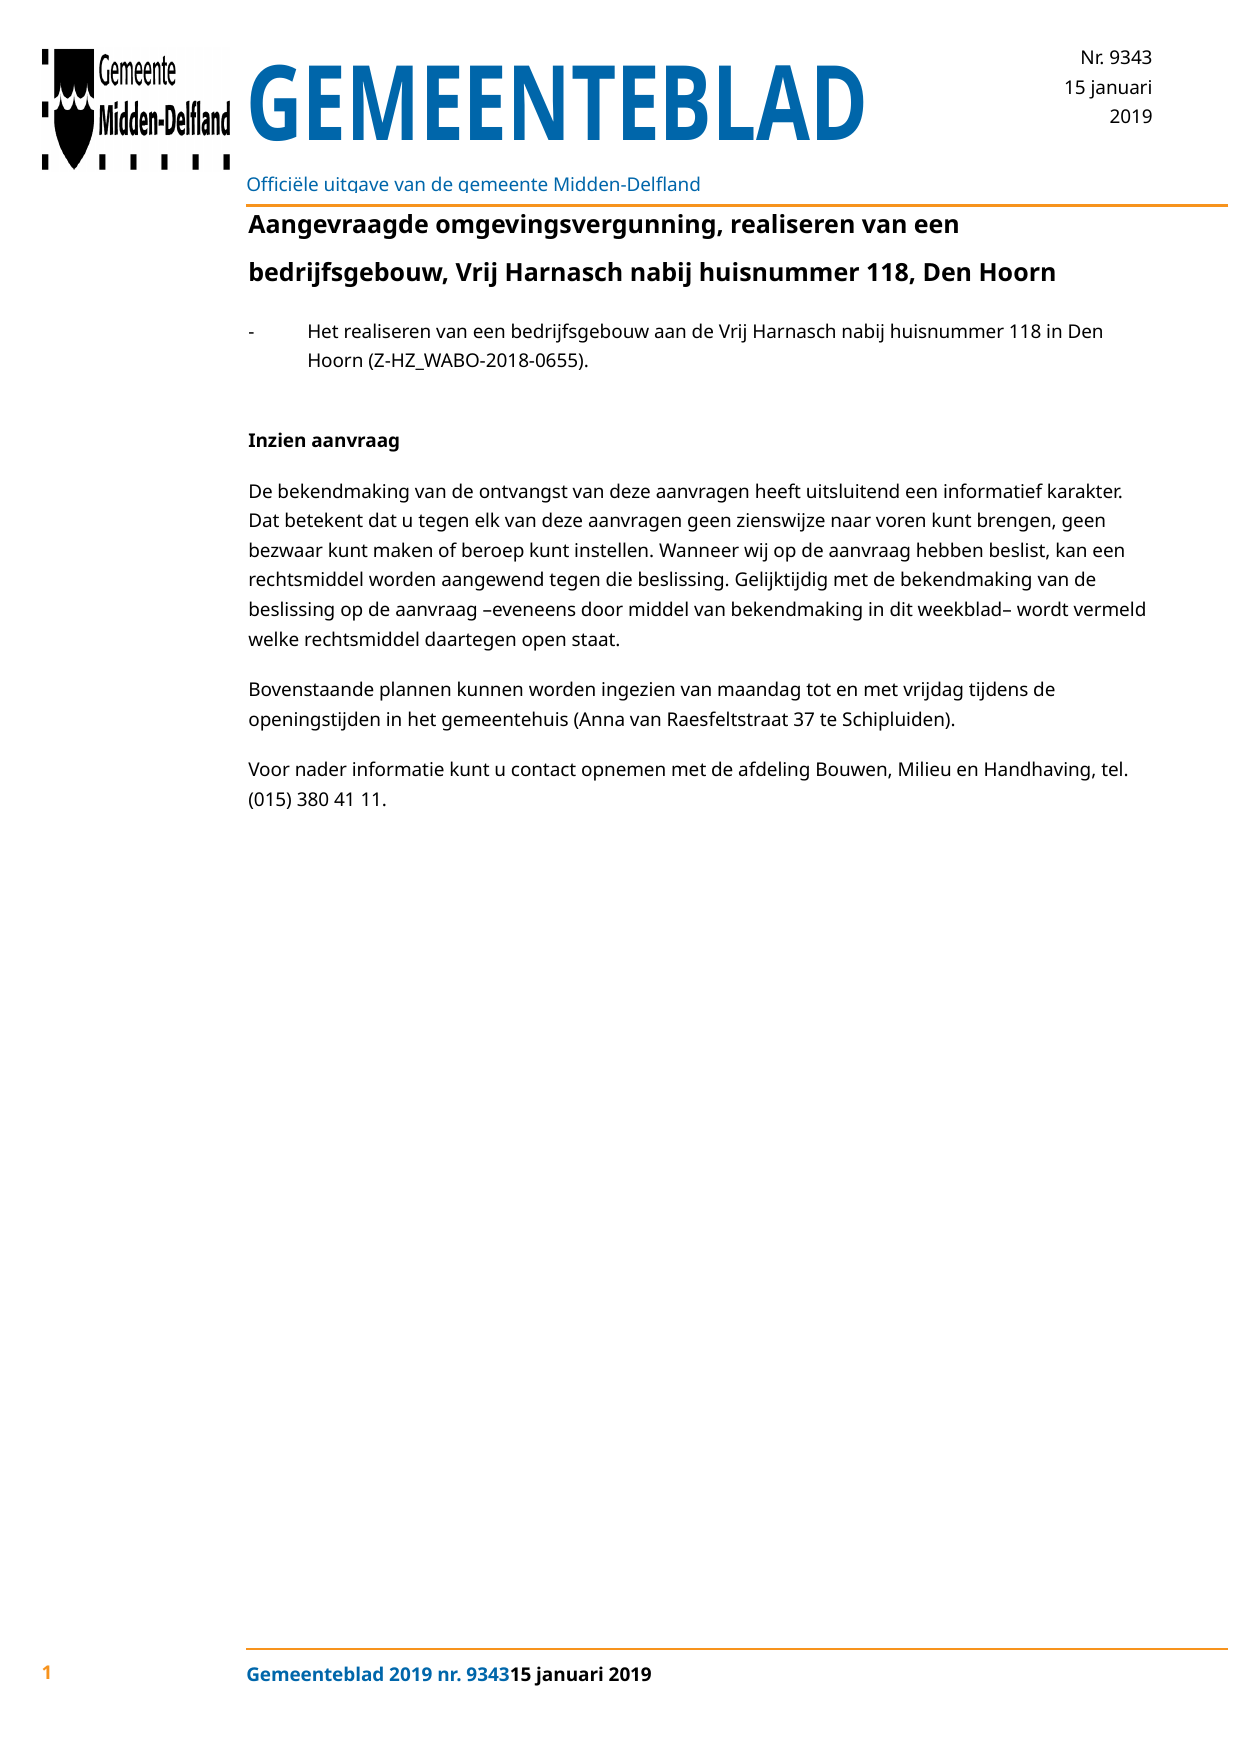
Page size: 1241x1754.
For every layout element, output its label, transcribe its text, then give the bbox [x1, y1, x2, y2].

text Voor nader informatie kunt u contact opnemen met de afdeling Bouwen, Milieu en Handhaving, tel. (015) 380 41 11. [248, 756, 1152, 812]
text De bekendmaking van de ontvangst van deze aanvragen heeft uitsluitend een informatief karakter. Dat betekent dat u tegen elk van deze aanvragen geen zienswijze naar voren kunt brengen, geen bezwaar kunt maken of beroep kunt instellen. Wanneer wij op de aanvraag hebben beslist, kan een rechtsmiddel worden aangewend tegen die beslissing. Gelijktijdig met de bekendmaking van de beslissing op de aanvraag –eveneens door middel van bekendmaking in dit weekblad– wordt vermeld welke rechtsmiddel daartegen open staat. [248, 478, 1152, 652]
text Inzien aanvraag [248, 427, 1152, 453]
picture [41, 47, 231, 172]
text Bovenstaande plannen kunnen worden ingezien van maandag tot en met vrijdag tijdens de openingstijden in het gemeentehuis (Anna van Raesfeltstraat 37 te Schipluiden). [248, 676, 1152, 732]
list Het realiseren van een bedrijfsgebouw aan de Vrij Harnasch nabij huisnummer 118 in Den Hoorn (Z-HZ_WABO-2018-0655). [248, 318, 1152, 373]
text Aangevraagde omgevingsvergunning, realiseren van een bedrijfsgebouw, Vrij Harnasch nabij huisnummer 118, Den Hoorn [248, 207, 1152, 288]
